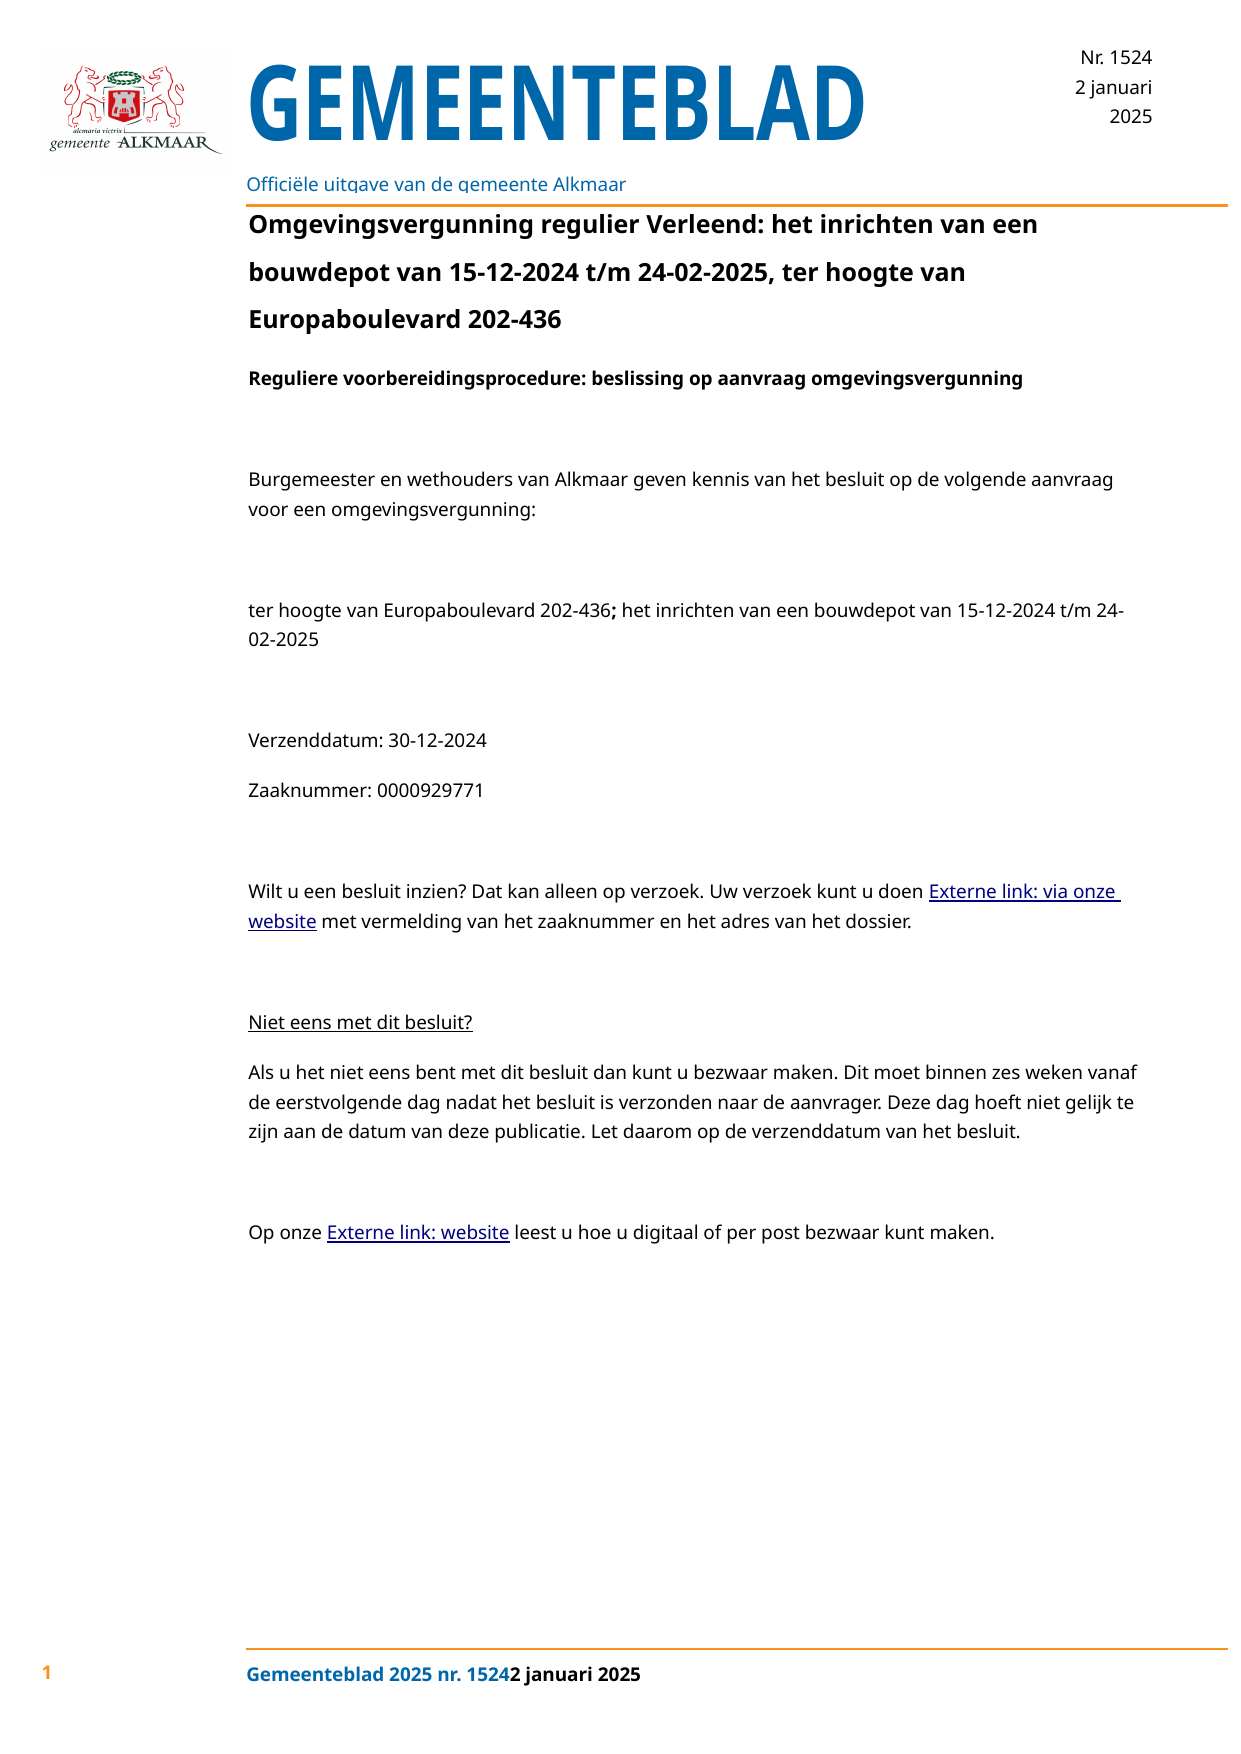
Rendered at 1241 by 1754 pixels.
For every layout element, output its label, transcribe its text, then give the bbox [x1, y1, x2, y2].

text Niet eens met dit besluit? [248, 1009, 1152, 1034]
text Verzenddatum: 30-12-2024 [248, 727, 1152, 753]
text Omgevingsvergunning regulier Verleend: het inrichten van een bouwdepot van 15-12-2024 t/m 24-02-2025, ter hoogte van Europaboulevard 202-436 [248, 207, 1152, 336]
text Reguliere voorbereidingsprocedure: beslissing op aanvraag omgevingsvergunning [248, 366, 1152, 391]
text Als u het niet eens bent met dit besluit dan kunt u bezwaar maken. Dit moet binnen zes weken vanaf de eerstvolgende dag nadat het besluit is verzonden naar de aanvrager. Deze dag hoeft niet gelijk te zijn aan de datum van deze publicatie. Let daarom op de verzenddatum van het besluit. [248, 1059, 1152, 1144]
text Zaaknummer: 0000929771 [248, 778, 1152, 803]
text Burgemeester en wethouders van Alkmaar geven kennis van het besluit op de volgende aanvraag voor een omgevingsvergunning: [248, 466, 1152, 522]
text ter hoogte van Europaboulevard 202-436; het inrichten van een bouwdepot van 15-12-2024 t/m 24-02-2025 [248, 597, 1152, 652]
text Wilt u een besluit inzien? Dat kan alleen op verzoek. Uw verzoek kunt u doen Externe link: via onze website met vermelding van het zaaknummer en het adres van het dossier. [248, 878, 1152, 934]
text Op onze Externe link: website leest u hoe u digitaal of per post bezwaar kunt maken. [248, 1219, 1152, 1245]
picture [41, 47, 231, 172]
